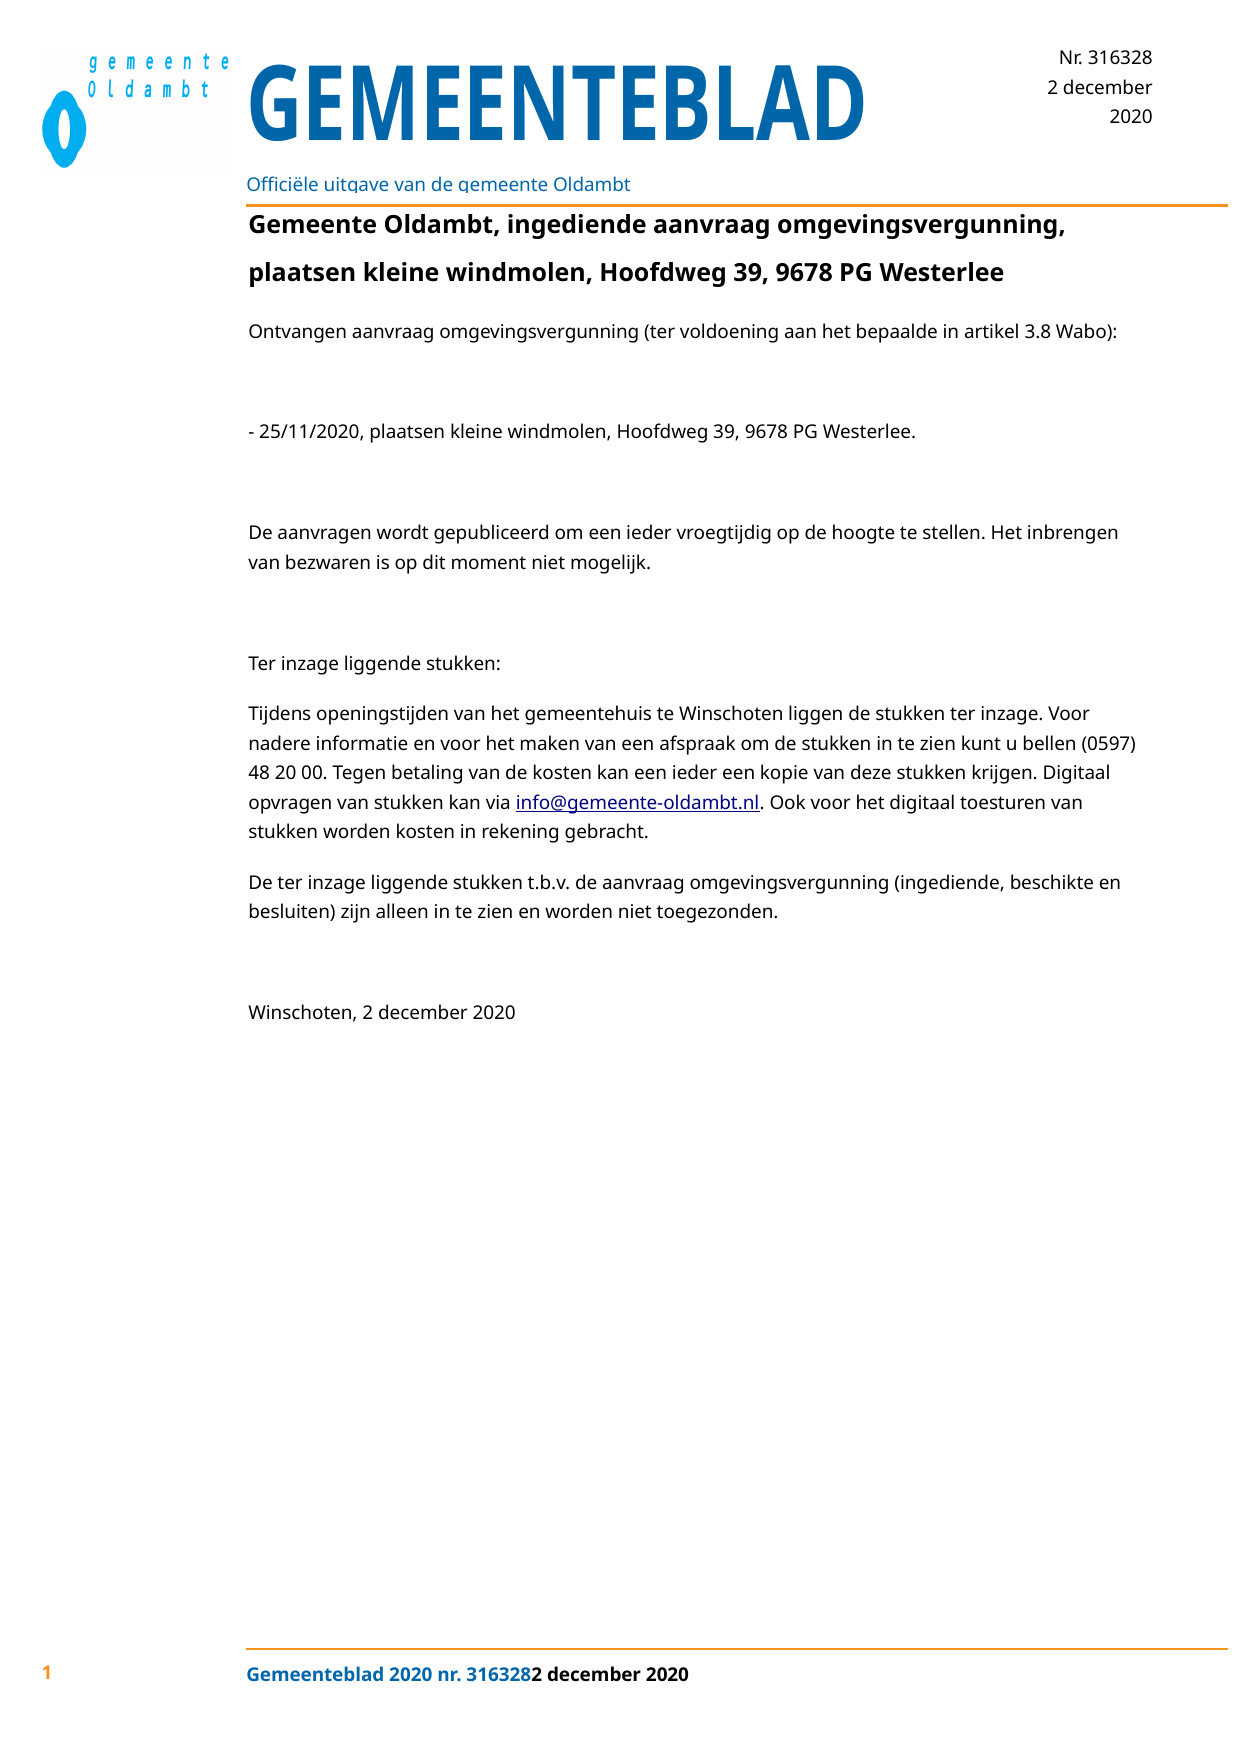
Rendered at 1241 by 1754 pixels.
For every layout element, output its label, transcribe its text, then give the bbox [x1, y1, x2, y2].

text Tijdens openingstijden van het gemeentehuis te Winschoten liggen de stukken ter inzage. Voor nadere informatie en voor het maken van een afspraak om de stukken in te zien kunt u bellen (0597) 48 20 00. Tegen betaling van de kosten kan een ieder een kopie van deze stukken krijgen. Digitaal opvragen van stukken kan via info@gemeente-oldambt.nl. Ook voor het digitaal toesturen van stukken worden kosten in rekening gebracht. [248, 700, 1152, 844]
text Ontvangen aanvraag omgevingsvergunning (ter voldoening aan het bepaalde in artikel 3.8 Wabo): [248, 318, 1152, 344]
text - 25/11/2020, plaatsen kleine windmolen, Hoofdweg 39, 9678 PG Westerlee. [248, 419, 1152, 444]
picture [41, 47, 231, 172]
text Winschoten, 2 december 2020 [248, 999, 1152, 1025]
text De aanvragen wordt gepubliceerd om een ieder vroegtijdig op de hoogte te stellen. Het inbrengen van bezwaren is op dit moment niet mogelijk. [248, 519, 1152, 575]
text Ter inzage liggende stukken: [248, 650, 1152, 676]
text De ter inzage liggende stukken t.b.v. de aanvraag omgevingsvergunning (ingediende, beschikte en besluiten) zijn alleen in te zien en worden niet toegezonden. [248, 869, 1152, 924]
text Gemeente Oldambt, ingediende aanvraag omgevingsvergunning, plaatsen kleine windmolen, Hoofdweg 39, 9678 PG Westerlee [248, 207, 1152, 288]
